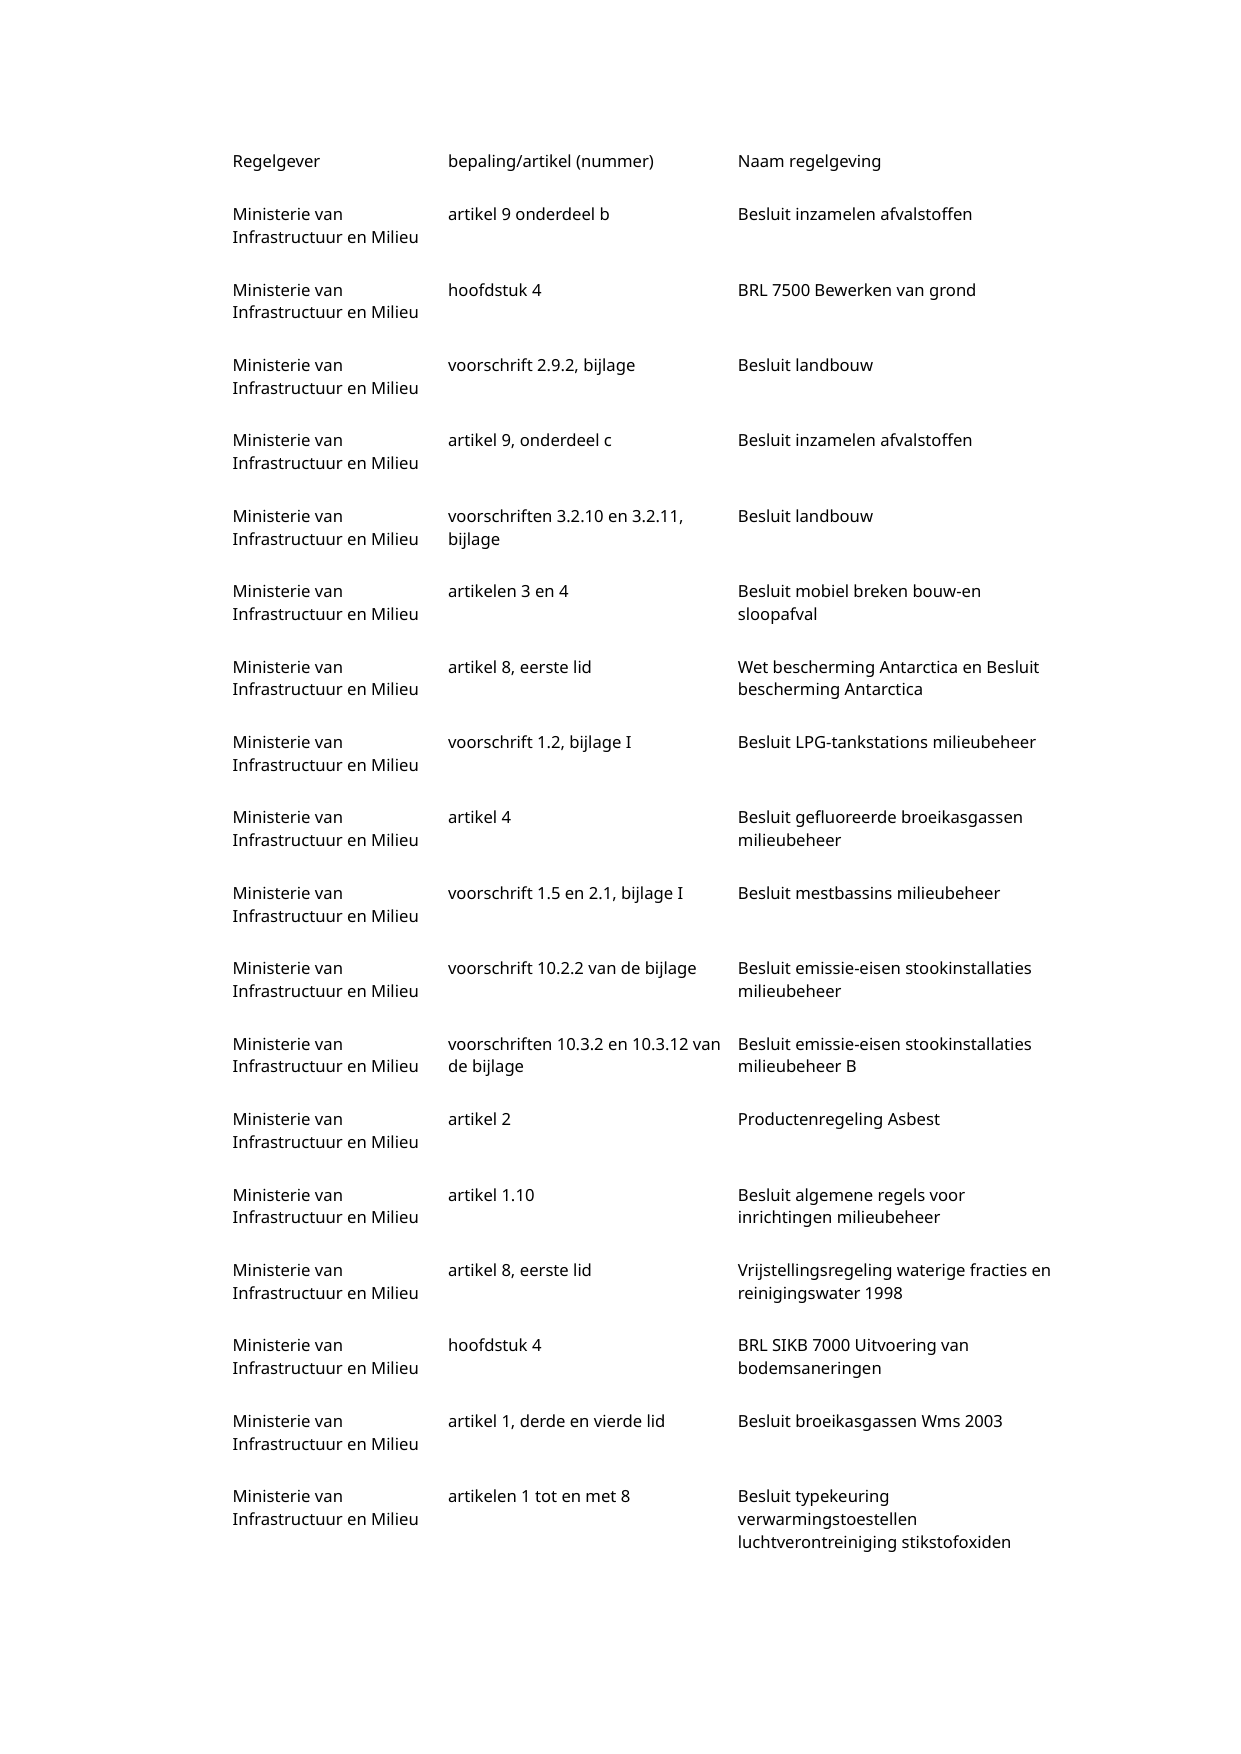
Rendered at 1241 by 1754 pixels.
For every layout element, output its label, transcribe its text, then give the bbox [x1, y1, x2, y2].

table_cell artikel 1, derde en vierde lid [448, 1409, 738, 1485]
table_cell artikel 4 [448, 806, 738, 881]
table_cell Ministerie van Infrastructuur en Milieu [233, 1334, 448, 1409]
table_cell Ministerie van Infrastructuur en Milieu [233, 1183, 448, 1258]
table_cell Besluit broeikasgassen Wms 2003 [738, 1409, 1053, 1485]
table_cell Wet bescherming Antarctica en Besluit bescherming Antarctica [738, 655, 1053, 731]
table_cell artikel 2 [448, 1108, 738, 1183]
table_cell artikel 8, eerste lid [448, 1259, 738, 1334]
table_cell Ministerie van Infrastructuur en Milieu [233, 504, 448, 580]
table_cell Ministerie van Infrastructuur en Milieu [233, 1485, 448, 1583]
table_cell artikel 9, onderdeel c [448, 429, 738, 504]
table_cell Productenregeling Asbest [738, 1108, 1053, 1183]
table_cell hoofdstuk 4 [448, 1334, 738, 1409]
table_cell Besluit mestbassins milieubeheer [738, 881, 1053, 957]
table_cell Besluit mobiel breken bouw-en sloopafval [738, 580, 1053, 655]
table_cell Ministerie van Infrastructuur en Milieu [233, 806, 448, 881]
table_cell Ministerie van Infrastructuur en Milieu [233, 1259, 448, 1334]
table_cell Ministerie van Infrastructuur en Milieu [233, 203, 448, 278]
table_cell Ministerie van Infrastructuur en Milieu [233, 957, 448, 1032]
table_cell Ministerie van Infrastructuur en Milieu [233, 1108, 448, 1183]
table_cell Besluit gefluoreerde broeikasgassen milieubeheer [738, 806, 1053, 881]
table_cell hoofdstuk 4 [448, 278, 738, 353]
table_header Naam regelgeving [738, 150, 1053, 203]
table_cell Ministerie van Infrastructuur en Milieu [233, 881, 448, 957]
table_cell voorschrift 2.9.2, bijlage [448, 354, 738, 429]
table_cell Ministerie van Infrastructuur en Milieu [233, 580, 448, 655]
table_cell artikelen 3 en 4 [448, 580, 738, 655]
table_cell voorschrift 10.2.2 van de bijlage [448, 957, 738, 1032]
table_cell Besluit typekeuring verwarmingstoestellen luchtverontreiniging stikstofoxiden [738, 1485, 1053, 1583]
table_header Regelgever [233, 150, 448, 203]
table_cell Ministerie van Infrastructuur en Milieu [233, 354, 448, 429]
table_cell voorschriften 3.2.10 en 3.2.11, bijlage [448, 504, 738, 580]
table_cell Ministerie van Infrastructuur en Milieu [233, 1032, 448, 1108]
table_cell Vrijstellingsregeling waterige fracties en reinigingswater 1998 [738, 1259, 1053, 1334]
table_cell Ministerie van Infrastructuur en Milieu [233, 655, 448, 731]
table_cell Ministerie van Infrastructuur en Milieu [233, 731, 448, 806]
table_cell Besluit inzamelen afvalstoffen [738, 203, 1053, 278]
table_cell artikel 1.10 [448, 1183, 738, 1258]
table_cell BRL SIKB 7000 Uitvoering van bodemsaneringen [738, 1334, 1053, 1409]
table_cell artikel 8, eerste lid [448, 655, 738, 731]
table_cell artikel 9 onderdeel b [448, 203, 738, 278]
table_header bepaling/artikel (nummer) [448, 150, 738, 203]
table_cell Besluit landbouw [738, 504, 1053, 580]
table_cell Besluit inzamelen afvalstoffen [738, 429, 1053, 504]
table_cell Besluit landbouw [738, 354, 1053, 429]
table_cell artikelen 1 tot en met 8 [448, 1485, 738, 1583]
table_cell Ministerie van Infrastructuur en Milieu [233, 1409, 448, 1485]
table_cell voorschrift 1.2, bijlage I [448, 731, 738, 806]
table_cell Besluit LPG-tankstations milieubeheer [738, 731, 1053, 806]
table_cell Besluit algemene regels voor inrichtingen milieubeheer [738, 1183, 1053, 1258]
table_cell BRL 7500 Bewerken van grond [738, 278, 1053, 353]
table_cell Besluit emissie-eisen stookinstallaties milieubeheer B [738, 1032, 1053, 1108]
table_cell Ministerie van Infrastructuur en Milieu [233, 429, 448, 504]
table_cell voorschrift 1.5 en 2.1, bijlage I [448, 881, 738, 957]
table_cell Ministerie van Infrastructuur en Milieu [233, 278, 448, 353]
table_cell Besluit emissie-eisen stookinstallaties milieubeheer [738, 957, 1053, 1032]
table_cell voorschriften 10.3.2 en 10.3.12 van de bijlage [448, 1032, 738, 1108]
